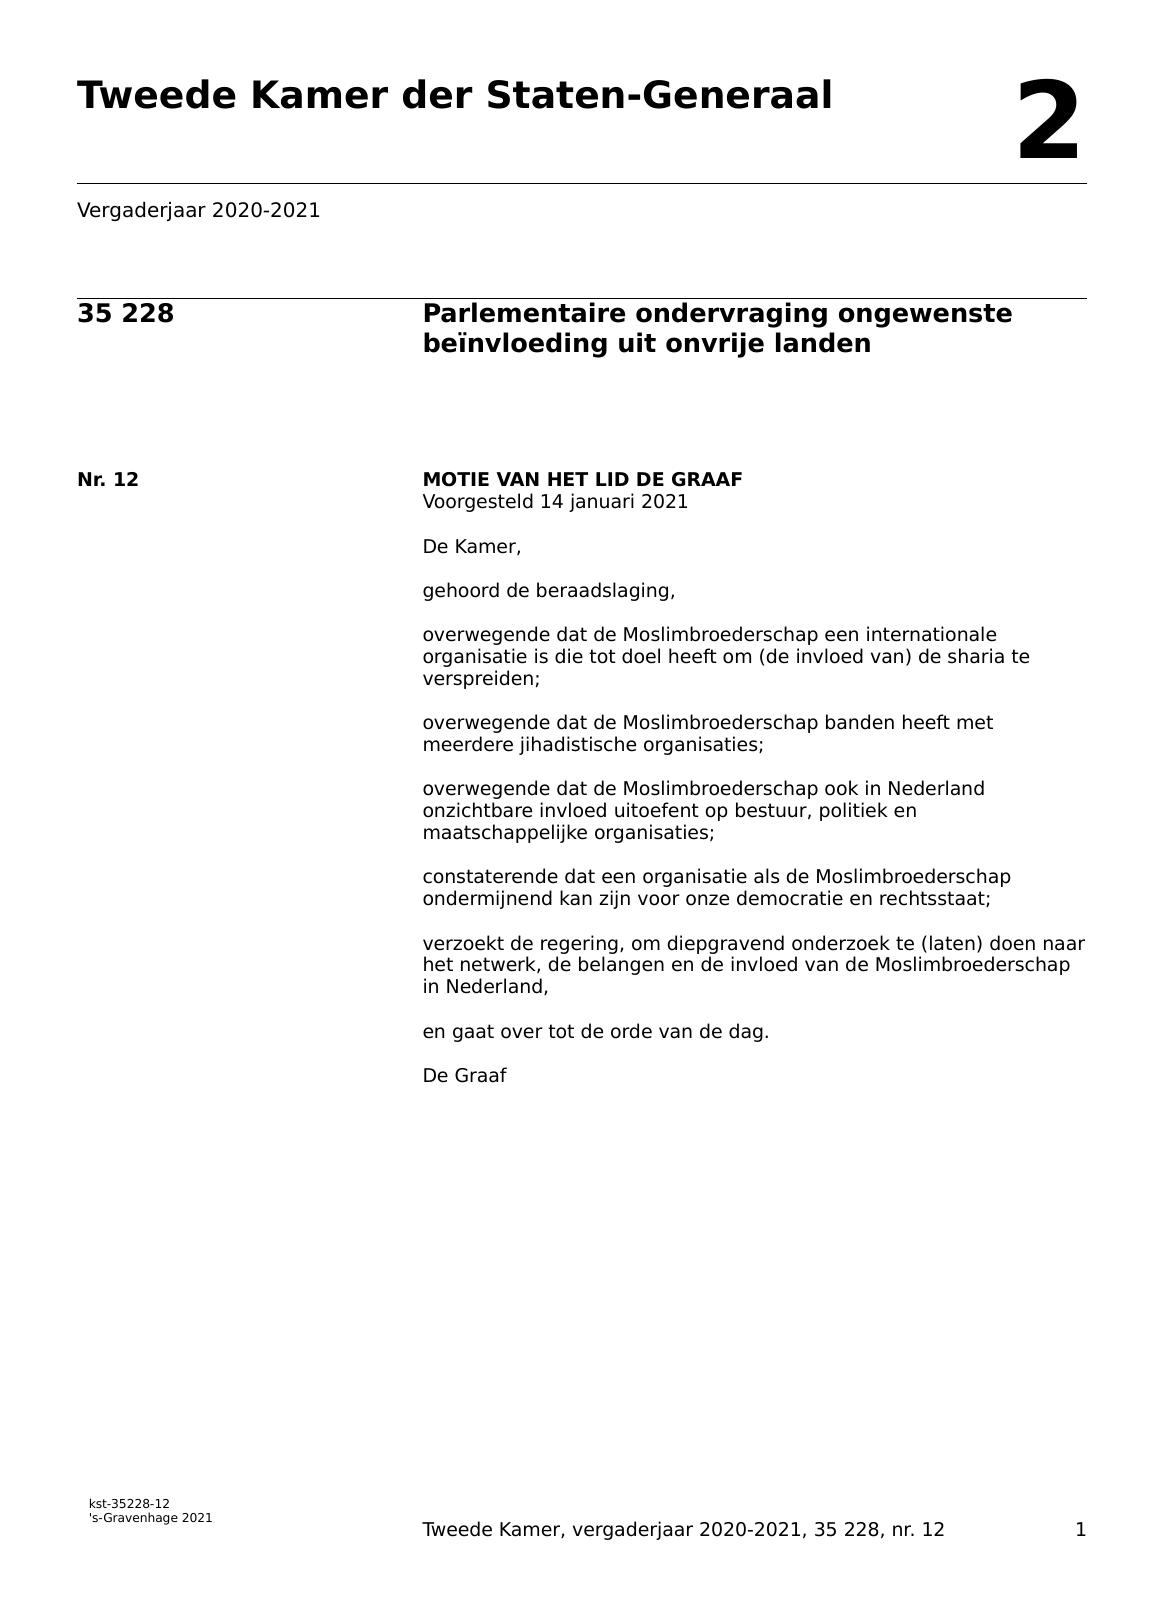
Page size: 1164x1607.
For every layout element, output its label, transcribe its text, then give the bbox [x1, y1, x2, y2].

text overwegende dat de Moslimbroederschap ook in Nederland onzichtbare invloed uitoefent op bestuur, politiek en maatschappelijke organisaties; [422, 778, 1087, 844]
subtitle Nr. 12 MOTIE VAN HET LID DE GRAAF [77, 469, 1087, 491]
text verzoekt de regering, om diepgravend onderzoek te (laten) doen naar het netwerk, de belangen en de invloed van de Moslimbroederschap in Nederland, [422, 932, 1087, 998]
text Voorgesteld 14 januari 2021 [422, 491, 1087, 513]
text constaterende dat een organisatie als de Moslimbroederschap ondermijnend kan zijn voor onze democratie en rechtsstaat; [422, 866, 1087, 910]
table_cell Vergaderjaar 2020-2021 [77, 184, 1087, 298]
text gehoord de beraadslaging, [422, 580, 1087, 602]
text De Graaf [422, 1065, 1087, 1087]
text en gaat over tot de orde van de dag. [422, 1021, 1087, 1042]
text De Kamer, [422, 536, 1087, 557]
subtitle 35 228 Parlementaire ondervraging ongewenste beïnvloeding uit onvrije landen [77, 299, 1087, 358]
table_header 2 [886, 59, 1087, 183]
table_header Tweede Kamer der Staten-Generaal [77, 59, 886, 183]
text overwegende dat de Moslimbroederschap een internationale organisatie is die tot doel heeft om (de invloed van) de sharia te verspreiden; [422, 624, 1087, 690]
text 's-Gravenhage 2021 [88, 1511, 323, 1525]
text kst-35228-12 [88, 1497, 323, 1511]
text overwegende dat de Moslimbroederschap banden heeft met meerdere jihadistische organisaties; [422, 712, 1087, 756]
